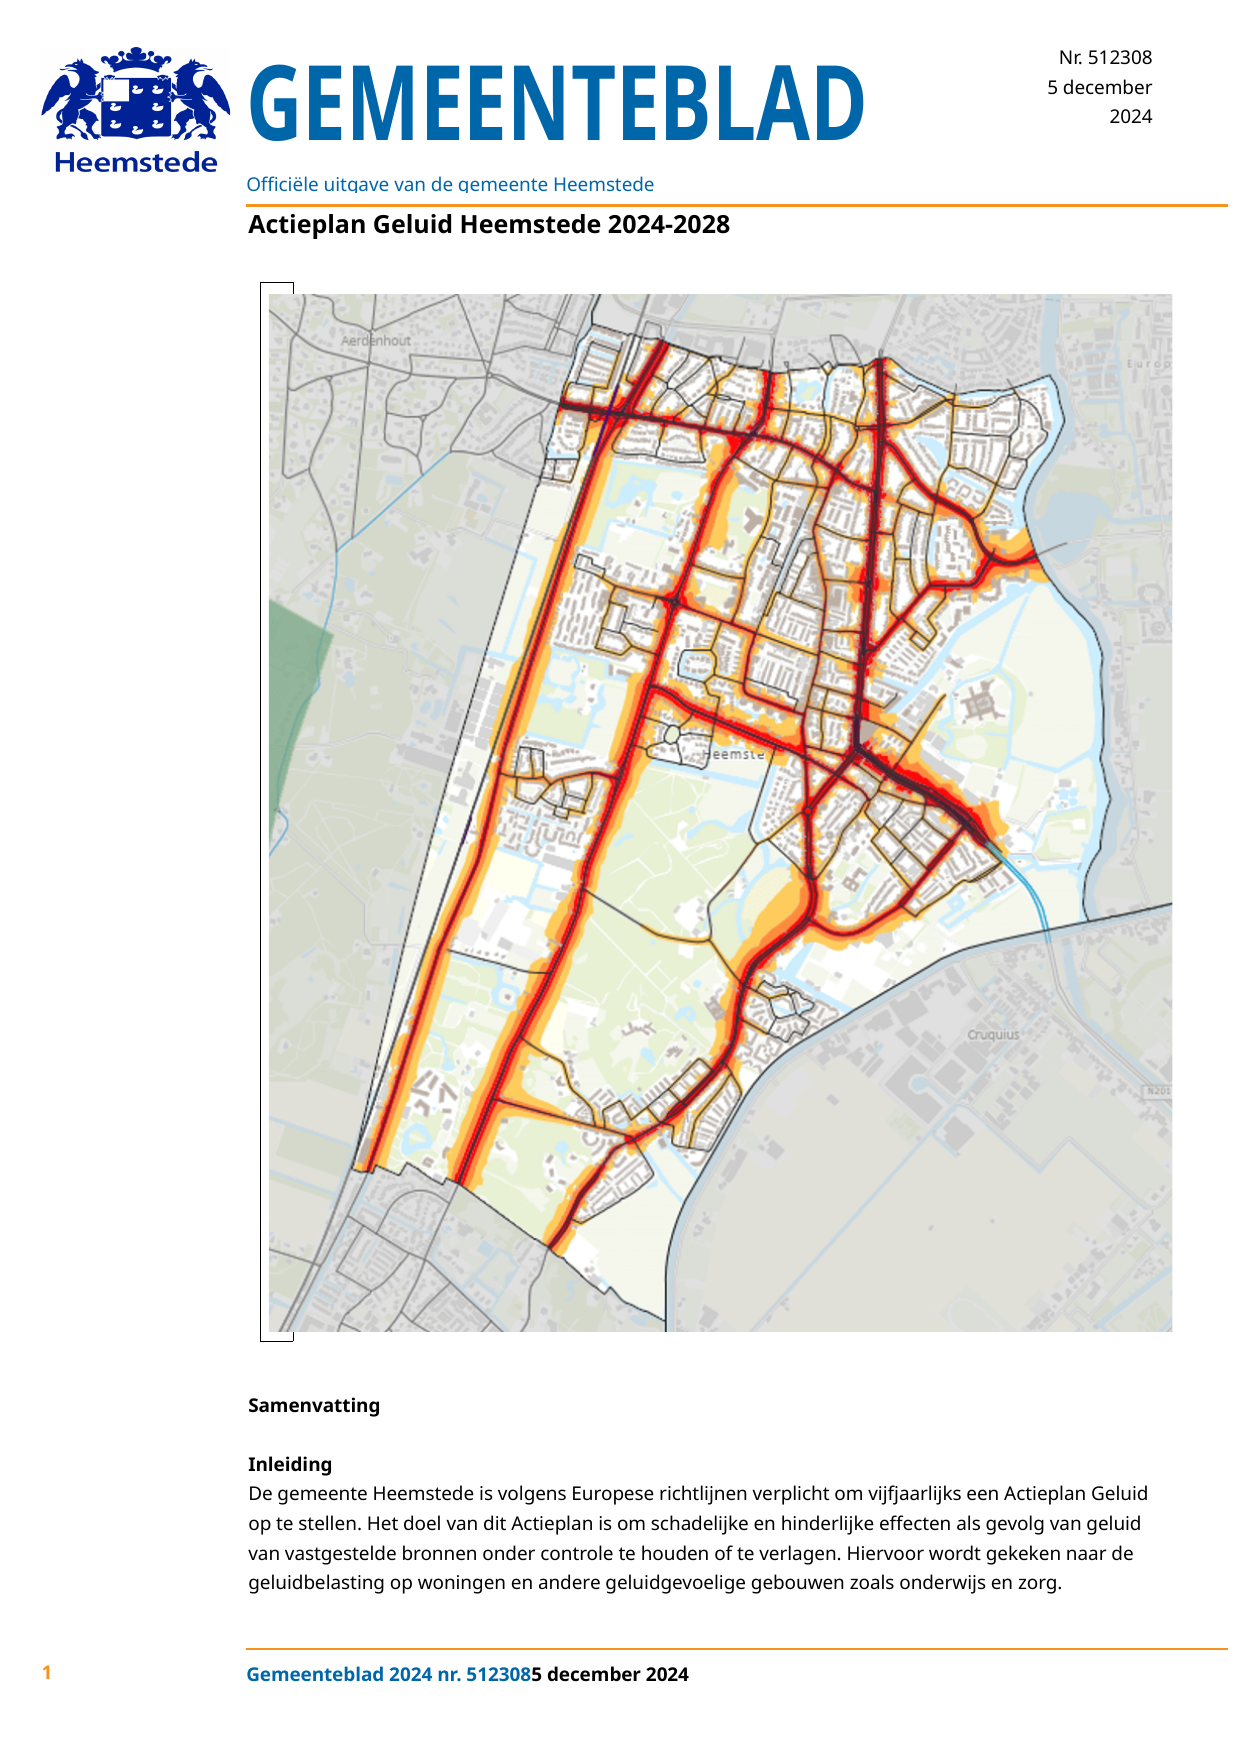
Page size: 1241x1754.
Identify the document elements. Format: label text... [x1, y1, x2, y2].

text Samenvatting [248, 1392, 1152, 1418]
text Actieplan Geluid Heemstede 2024-2028 [248, 207, 1152, 241]
picture [41, 47, 231, 172]
picture [268, 291, 1173, 1332]
text Inleiding [248, 1451, 1152, 1477]
text De gemeente Heemstede is volgens Europese richtlijnen verplicht om vijfjaarlijks een Actieplan Geluid op te stellen. Het doel van dit Actieplan is om schadelijke en hinderlijke effecten als gevolg van geluid van vastgestelde bronnen onder controle te houden of te verlagen. Hiervoor wordt gekeken naar de geluidbelasting op woningen en andere geluidgevoelige gebouwen zoals onderwijs en zorg. [248, 1481, 1152, 1595]
